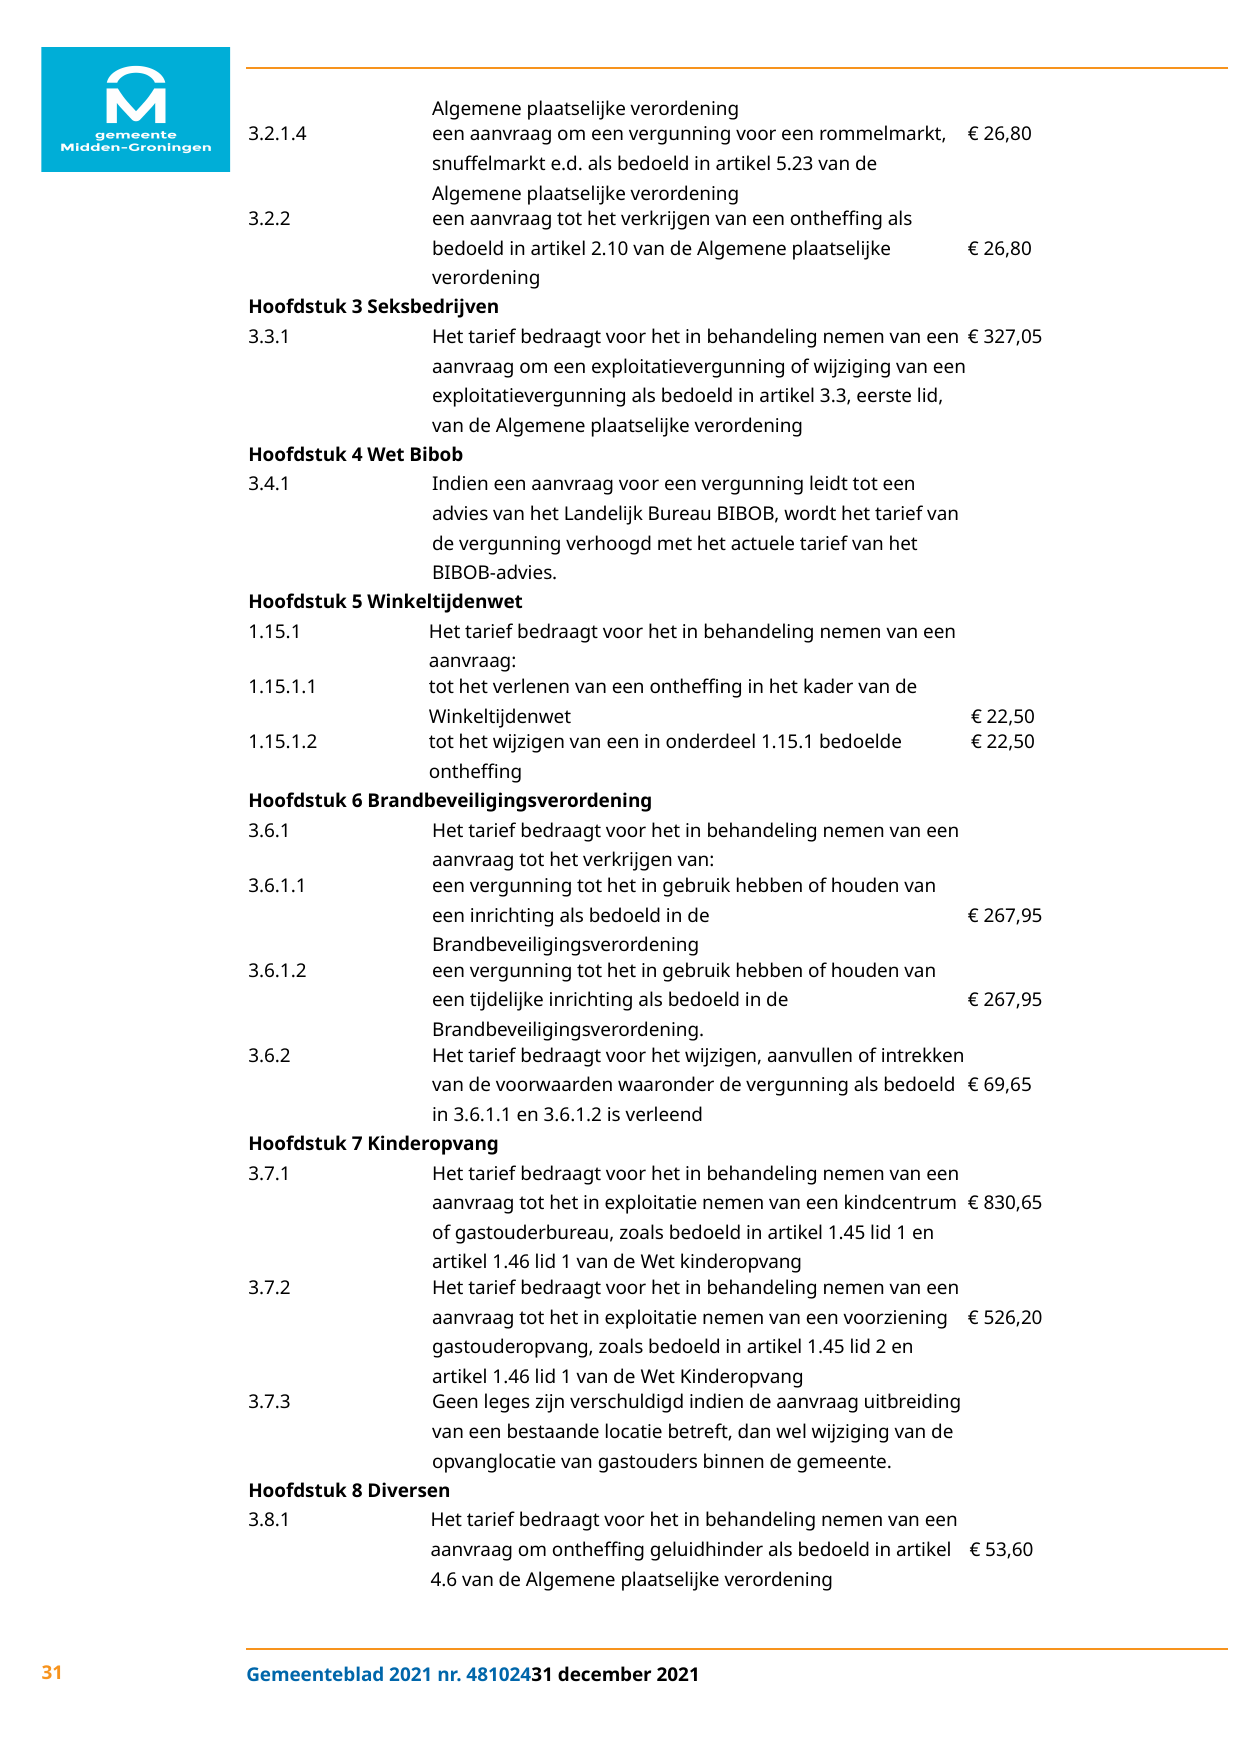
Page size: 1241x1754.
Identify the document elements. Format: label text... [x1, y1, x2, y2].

table_header Het tarief bedraagt voor het in behandeling nemen van een aanvraag: [429, 618, 971, 673]
table_header Indien een aanvraag voor een vergunning leidt tot een advies van het Landelijk Bureau BIBOB, wordt het tarief van de vergunning verhoogd met het actuele tarief van het BIBOB-advies. [432, 471, 968, 585]
table_cell 3.6.1.1 [248, 872, 432, 957]
table_cell een vergunning tot het in gebruik hebben of houden van een inrichting als bedoeld in de Brandbeveiligingsverordening [432, 872, 968, 957]
picture [108, 66, 164, 82]
table_cell 3.6.1.2 [248, 957, 432, 1042]
table_cell 3.7.3 [248, 1389, 432, 1474]
table_header Het tarief bedraagt voor het in behandeling nemen van een aanvraag tot het verkrijgen van: [432, 817, 968, 872]
table_cell [968, 1389, 1152, 1474]
table_cell Geen leges zijn verschuldigd indien de aanvraag uitbreiding van een bestaande locatie betreft, dan wel wijziging van de opvanglocatie van gastouders binnen de gemeente. [432, 1389, 968, 1474]
text Hoofdstuk 4 Wet Bibob [248, 441, 1152, 467]
table_header € 830,65 [968, 1160, 1152, 1274]
table_header [971, 618, 1152, 673]
text Hoofdstuk 5 Winkeltijdenwet [248, 588, 1152, 614]
table_header € 327,05 [968, 323, 1152, 438]
table_cell Algemene plaatselijke verordening [432, 95, 968, 121]
table_cell een aanvraag om een vergunning voor een rommelmarkt, snuffelmarkt e.d. als bedoeld in artikel 5.23 van de Algemene plaatselijke verordening [432, 121, 968, 205]
table_cell 3.2.2 [248, 205, 432, 290]
table_cell tot het wijzigen van een in onderdeel 1.15.1 bedoelde ontheffing [429, 729, 971, 784]
table_cell € 26,80 [968, 121, 1152, 205]
table_cell € 26,80 [968, 205, 1152, 290]
picture [184, 146, 190, 153]
table_header [968, 817, 1152, 872]
table_header Het tarief bedraagt voor het in behandeling nemen van een aanvraag tot het in exploitatie nemen van een kindcentrum of gastouderbureau, zoals bedoeld in artikel 1.45 lid 1 en artikel 1.46 lid 1 van de Wet kinderopvang [432, 1160, 968, 1274]
table_cell [248, 95, 432, 121]
table_cell tot het verlenen van een ontheffing in het kader van de Winkeltijdenwet [429, 673, 971, 729]
table_header € 53,60 [969, 1507, 1152, 1591]
table_header 3.3.1 [248, 323, 432, 438]
table_cell 1.15.1.1 [248, 673, 429, 729]
table_header 3.6.1 [248, 817, 432, 872]
table_cell [968, 95, 1152, 121]
text Hoofdstuk 6 Brandbeveiligingsverordening [248, 787, 1152, 813]
picture [107, 89, 165, 122]
table_cell € 22,50 [971, 729, 1152, 784]
table_cell Het tarief bedraagt voor het wijzigen, aanvullen of intrekken van de voorwaarden waaronder de vergunning als bedoeld in 3.6.1.1 en 3.6.1.2 is verleend [432, 1042, 968, 1127]
text Hoofdstuk 3 Seksbedrijven [248, 293, 1152, 319]
table_header Het tarief bedraagt voor het in behandeling nemen van een aanvraag om een exploitatievergunning of wijziging van een exploitatievergunning als bedoeld in artikel 3.3, eerste lid, van de Algemene plaatselijke verordening [432, 323, 968, 438]
table_header Het tarief bedraagt voor het in behandeling nemen van een aanvraag om ontheffing geluidhinder als bedoeld in artikel 4.6 van de Algemene plaatselijke verordening [430, 1507, 969, 1591]
table_cell een aanvraag tot het verkrijgen van een ontheffing als bedoeld in artikel 2.10 van de Algemene plaatselijke verordening [432, 205, 968, 290]
table_header [968, 471, 1152, 585]
text Hoofdstuk 7 Kinderopvang [248, 1130, 1152, 1156]
table_cell € 267,95 [968, 872, 1152, 957]
table_cell 3.6.2 [248, 1042, 432, 1127]
table_cell 3.2.1.4 [248, 121, 432, 205]
table_cell € 69,65 [968, 1042, 1152, 1127]
table_cell 3.7.2 [248, 1274, 432, 1389]
table_cell € 267,95 [968, 957, 1152, 1042]
table_cell 1.15.1.2 [248, 729, 429, 784]
table_cell € 526,20 [968, 1274, 1152, 1389]
table_header 1.15.1 [248, 618, 429, 673]
table_header 3.8.1 [248, 1507, 430, 1591]
table_header 3.4.1 [248, 471, 432, 585]
text Hoofdstuk 8 Diversen [248, 1477, 1152, 1503]
table_cell € 22,50 [971, 673, 1152, 729]
table_cell Het tarief bedraagt voor het in behandeling nemen van een aanvraag tot het in exploitatie nemen van een voorziening gastouderopvang, zoals bedoeld in artikel 1.45 lid 2 en artikel 1.46 lid 1 van de Wet Kinderopvang [432, 1274, 968, 1389]
table_cell een vergunning tot het in gebruik hebben of houden van een tijdelijke inrichting als bedoeld in de Brandbeveiligingsverordening. [432, 957, 968, 1042]
table_header 3.7.1 [248, 1160, 432, 1274]
